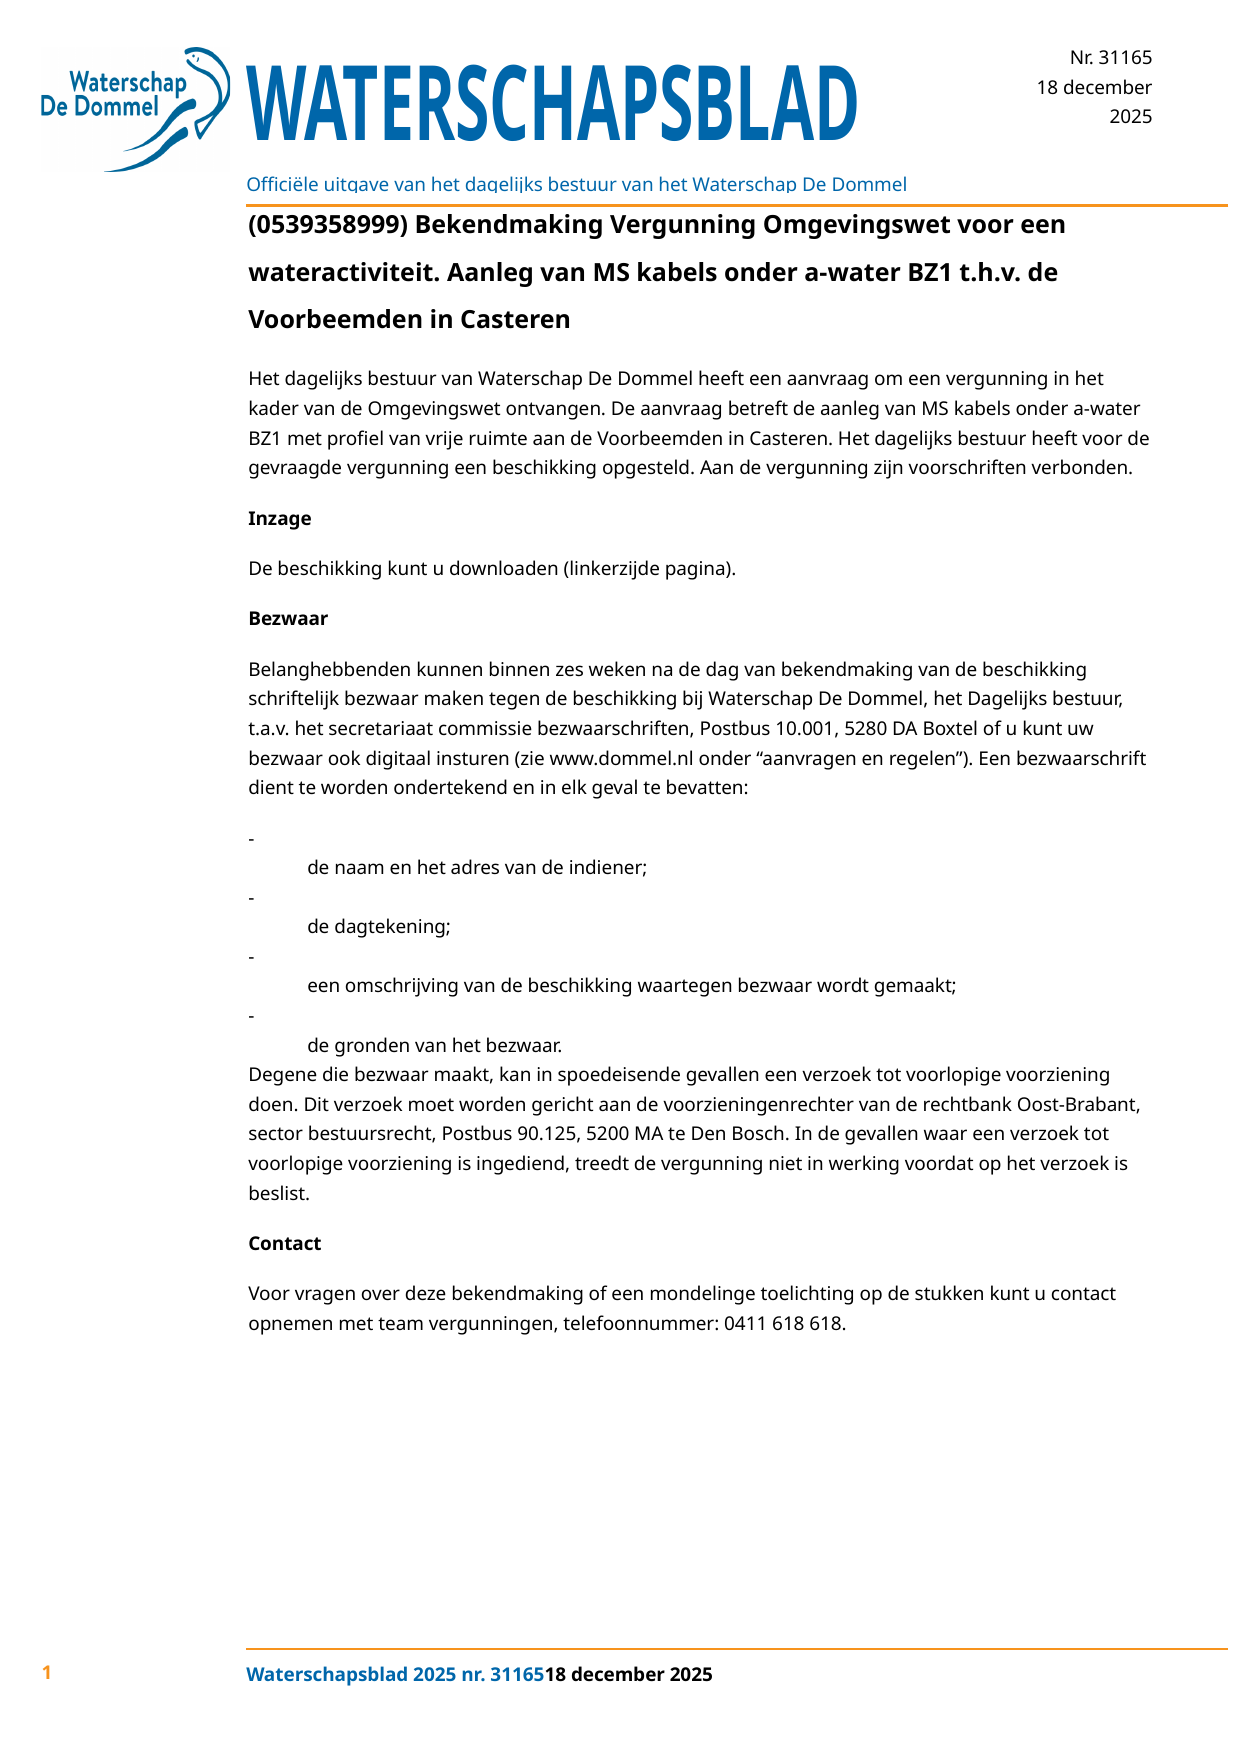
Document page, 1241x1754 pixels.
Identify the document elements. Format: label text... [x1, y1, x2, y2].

list de dagtekening; [248, 913, 1152, 939]
text (0539358999) Bekendmaking Vergunning Omgevingswet voor een wateractiviteit. Aanleg van MS kabels onder a-water BZ1 t.h.v. de Voorbeemden in Casteren [248, 207, 1152, 336]
picture [198, 118, 210, 131]
list een omschrijving van de beschikking waartegen bezwaar wordt gemaakt; [248, 973, 1152, 998]
text Belanghebbenden kunnen binnen zes weken na de dag van bekendmaking van de beschikking schriftelijk bezwaar maken tegen de beschikking bij Waterschap De Dommel, het Dagelijks bestuur, t.a.v. het secretariaat commissie bezwaarschriften, Postbus 10.001, 5280 DA Boxtel of u kunt uw bezwaar ook digitaal insturen (zie www.dommel.nl onder “aanvragen en regelen”). Een bezwaarschrift dient te worden ondertekend en in elk geval te bevatten: [248, 656, 1152, 800]
text Inzage [248, 505, 1152, 530]
text Degene die bezwaar maakt, kan in spoedeisende gevallen een verzoek tot voorlopige voorziening doen. Dit verzoek moet worden gericht aan de voorzieningenrechter van de rechtbank Oost-Brabant, sector bestuursrecht, Postbus 90.125, 5200 MA te Den Bosch. In de gevallen waar een verzoek tot voorlopige voorziening is ingediend, treedt de vergunning niet in werking voordat op het verzoek is beslist. [248, 1061, 1152, 1205]
picture [45, 99, 51, 111]
text De beschikking kunt u downloaden (linkerzijde pagina). [248, 555, 1152, 581]
picture [41, 47, 231, 172]
text Voor vragen over deze bekendmaking of een mondelinge toelichting op de stukken kunt u contact opnemen met team vergunningen, telefoonnummer: 0411 618 618. [248, 1281, 1152, 1336]
list de gronden van het bezwaar. [248, 1032, 1152, 1057]
text Bezwaar [248, 606, 1152, 631]
text Contact [248, 1230, 1152, 1256]
list de naam en het adres van de indiener; [248, 854, 1152, 880]
text Het dagelijks bestuur van Waterschap De Dommel heeft een aanvraag om een vergunning in het kader van de Omgevingswet ontvangen. De aanvraag betreft de aanleg van MS kabels onder a-water BZ1 met profiel van vrije ruimte aan de Voorbeemden in Casteren. Het dagelijks bestuur heeft voor de gevraagde vergunning een beschikking opgesteld. Aan de vergunning zijn voorschriften verbonden. [248, 366, 1152, 480]
picture [204, 47, 231, 76]
